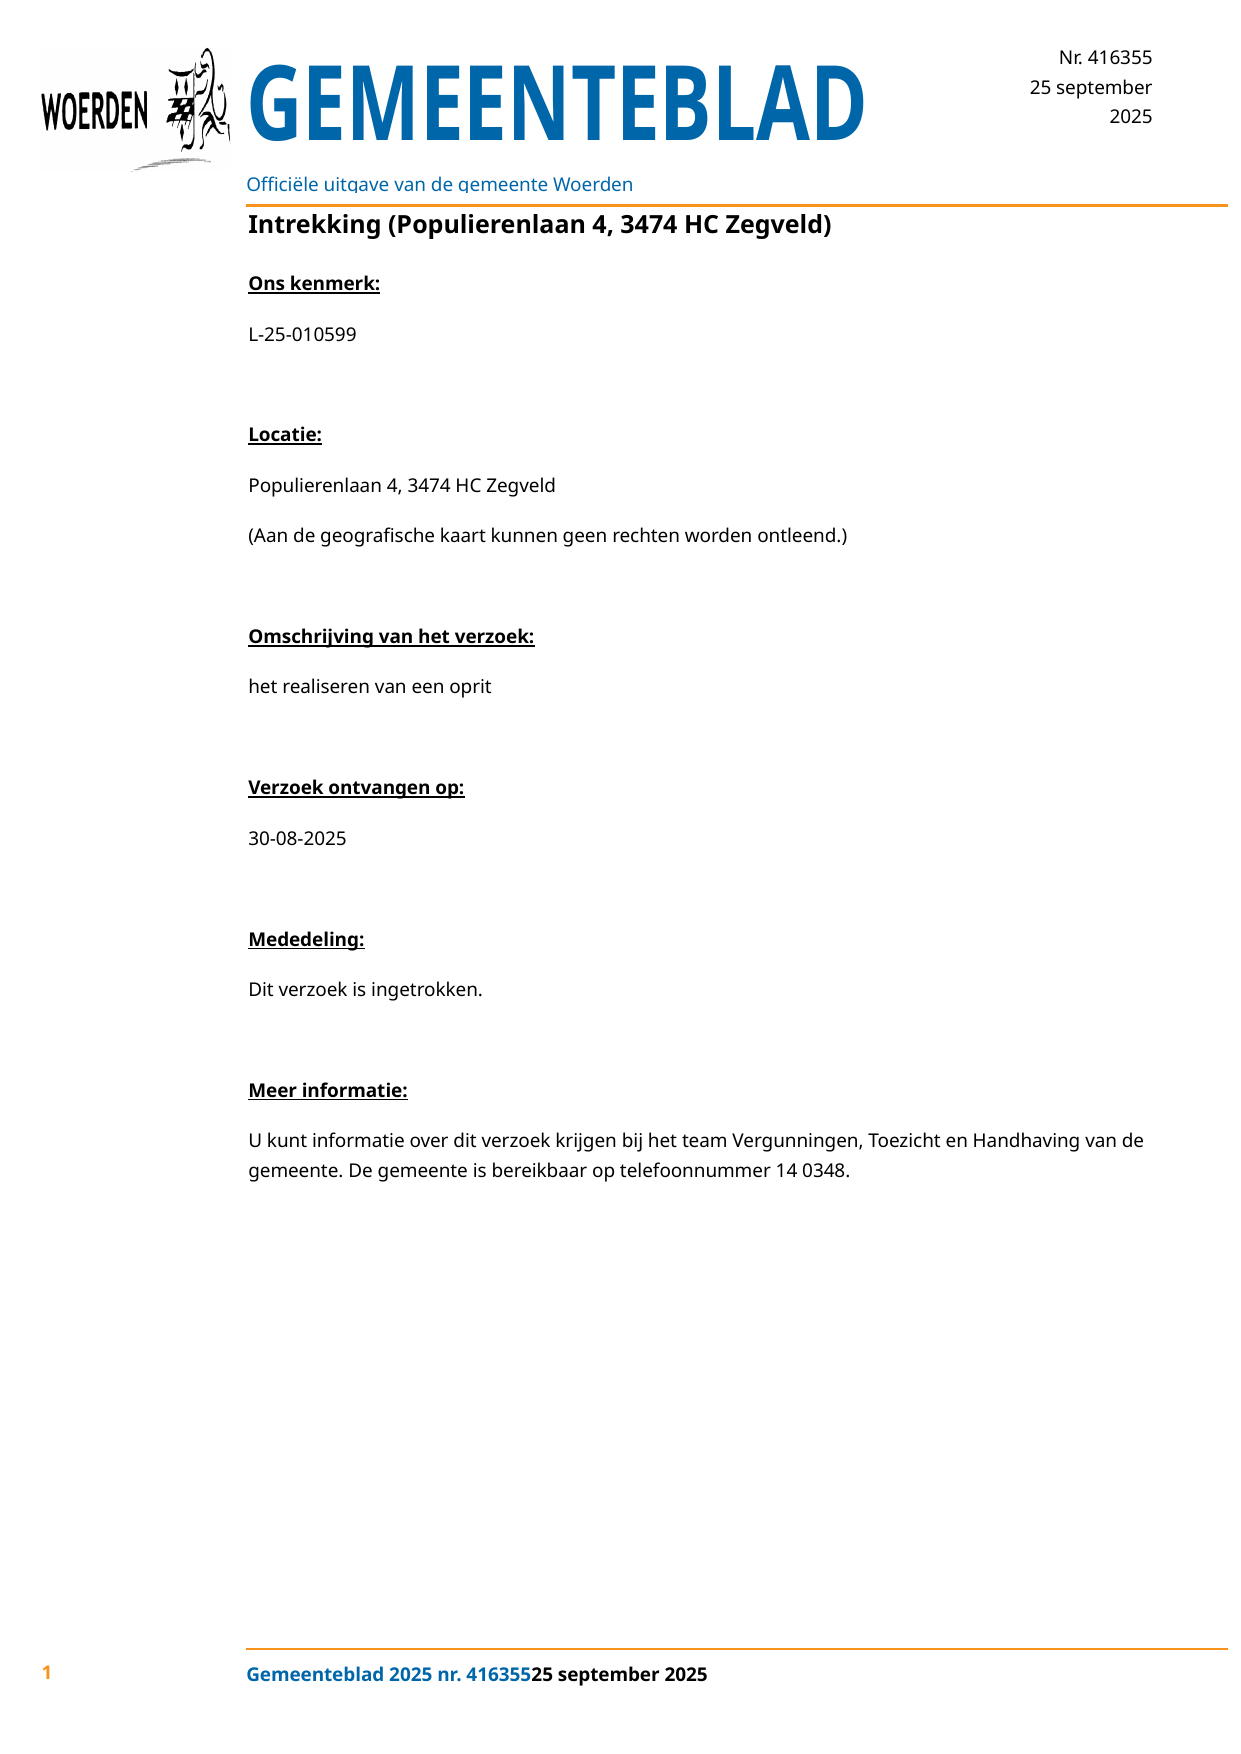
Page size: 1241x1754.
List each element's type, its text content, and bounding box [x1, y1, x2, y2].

picture [41, 47, 231, 172]
text Mededeling: [248, 926, 1152, 951]
text Meer informatie: [248, 1077, 1152, 1103]
text 30-08-2025 [248, 825, 1152, 851]
text Dit verzoek is ingetrokken. [248, 976, 1152, 1002]
text Ons kenmerk: [248, 270, 1152, 296]
text Verzoek ontvangen op: [248, 774, 1152, 800]
text U kunt informatie over dit verzoek krijgen bij het team Vergunningen, Toezicht en Handhaving van de gemeente. De gemeente is bereikbaar op telefoonnummer 14 0348. [248, 1127, 1152, 1183]
text L-25-010599 [248, 321, 1152, 346]
text (Aan de geografische kaart kunnen geen rechten worden ontleend.) [248, 522, 1152, 548]
text Populierenlaan 4, 3474 HC Zegveld [248, 472, 1152, 498]
text Intrekking (Populierenlaan 4, 3474 HC Zegveld) [248, 207, 1152, 241]
text Omschrijving van het verzoek: [248, 623, 1152, 649]
text Locatie: [248, 422, 1152, 447]
text het realiseren van een oprit [248, 674, 1152, 699]
